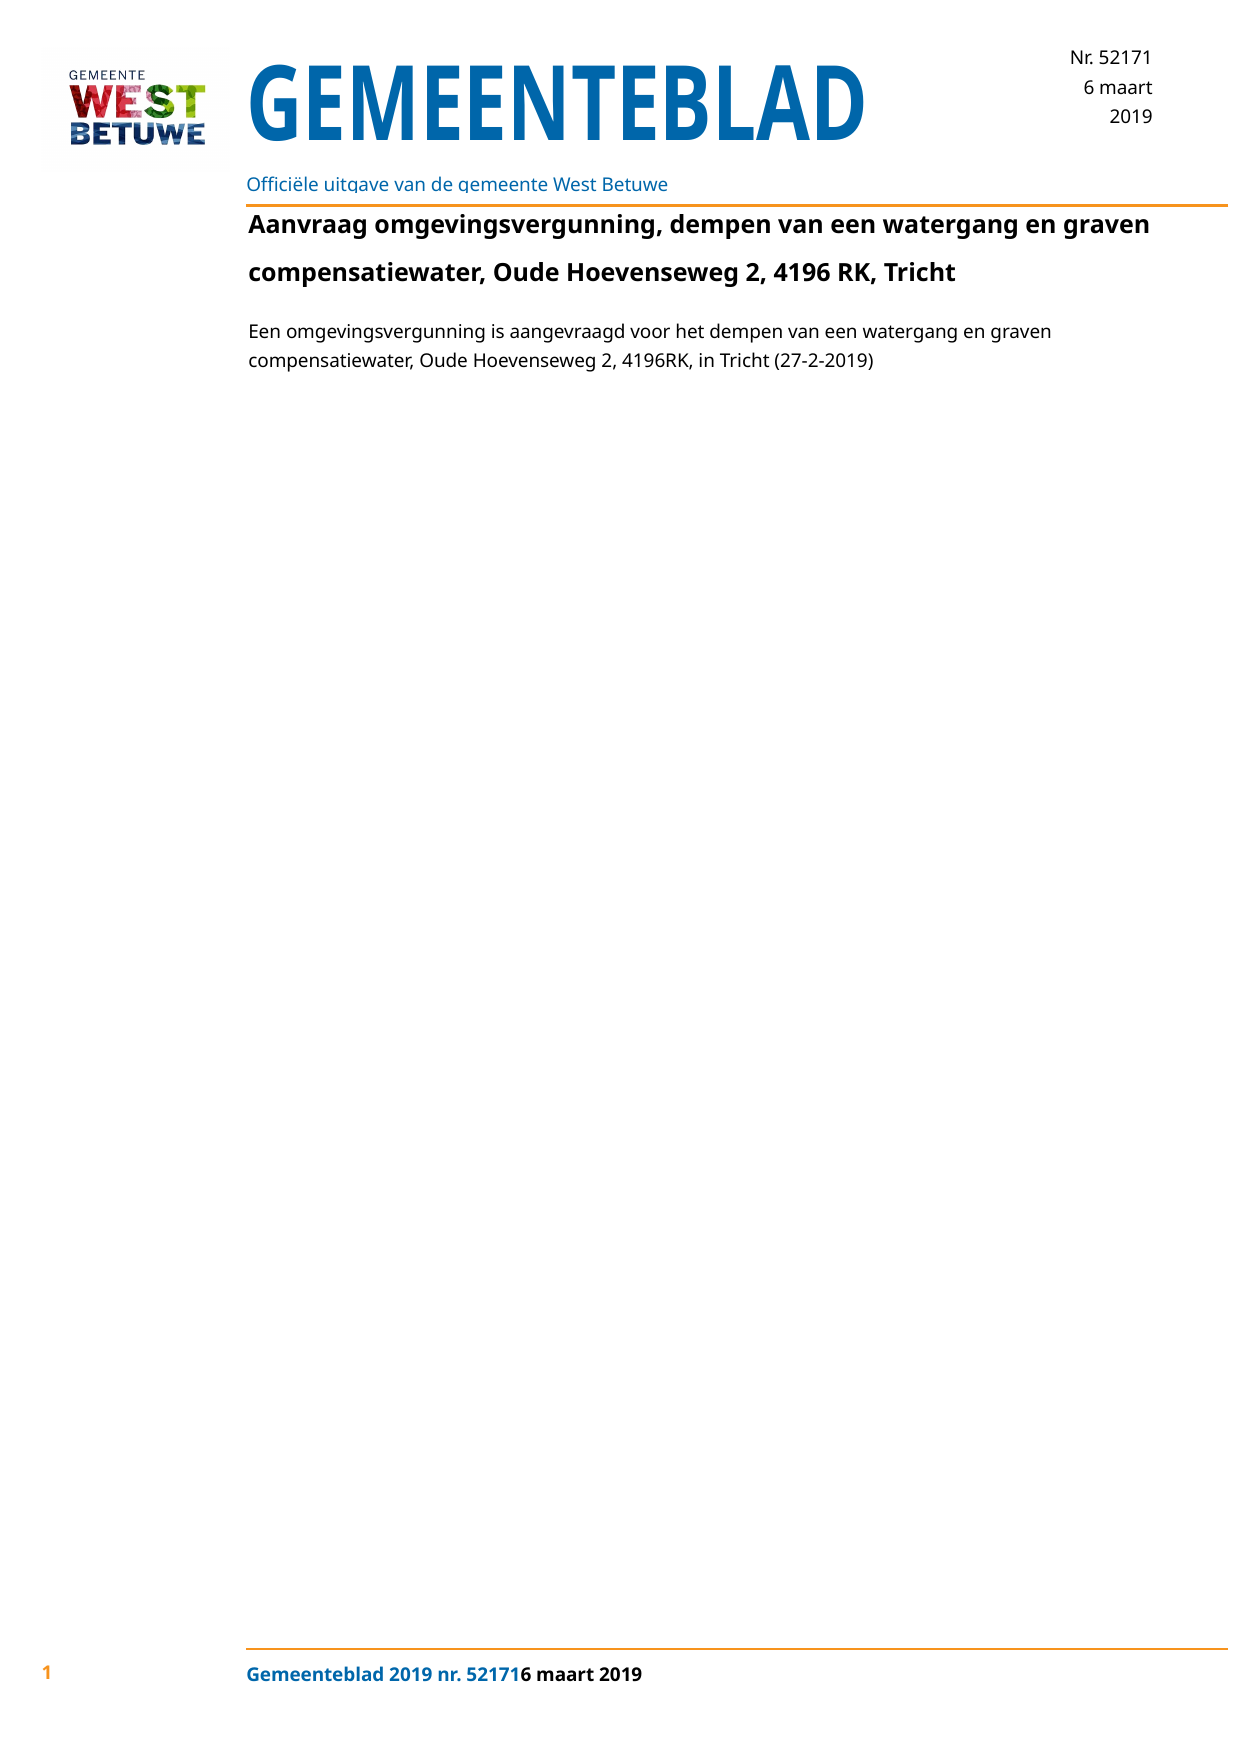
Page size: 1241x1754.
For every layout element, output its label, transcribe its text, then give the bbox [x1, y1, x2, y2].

text Een omgevingsvergunning is aangevraagd voor het dempen van een watergang en graven compensatiewater, Oude Hoevenseweg 2, 4196RK, in Tricht (27-2-2019) [248, 318, 1152, 373]
picture [41, 47, 231, 172]
text Aanvraag omgevingsvergunning, dempen van een watergang en graven compensatiewater, Oude Hoevenseweg 2, 4196 RK, Tricht [248, 207, 1152, 288]
